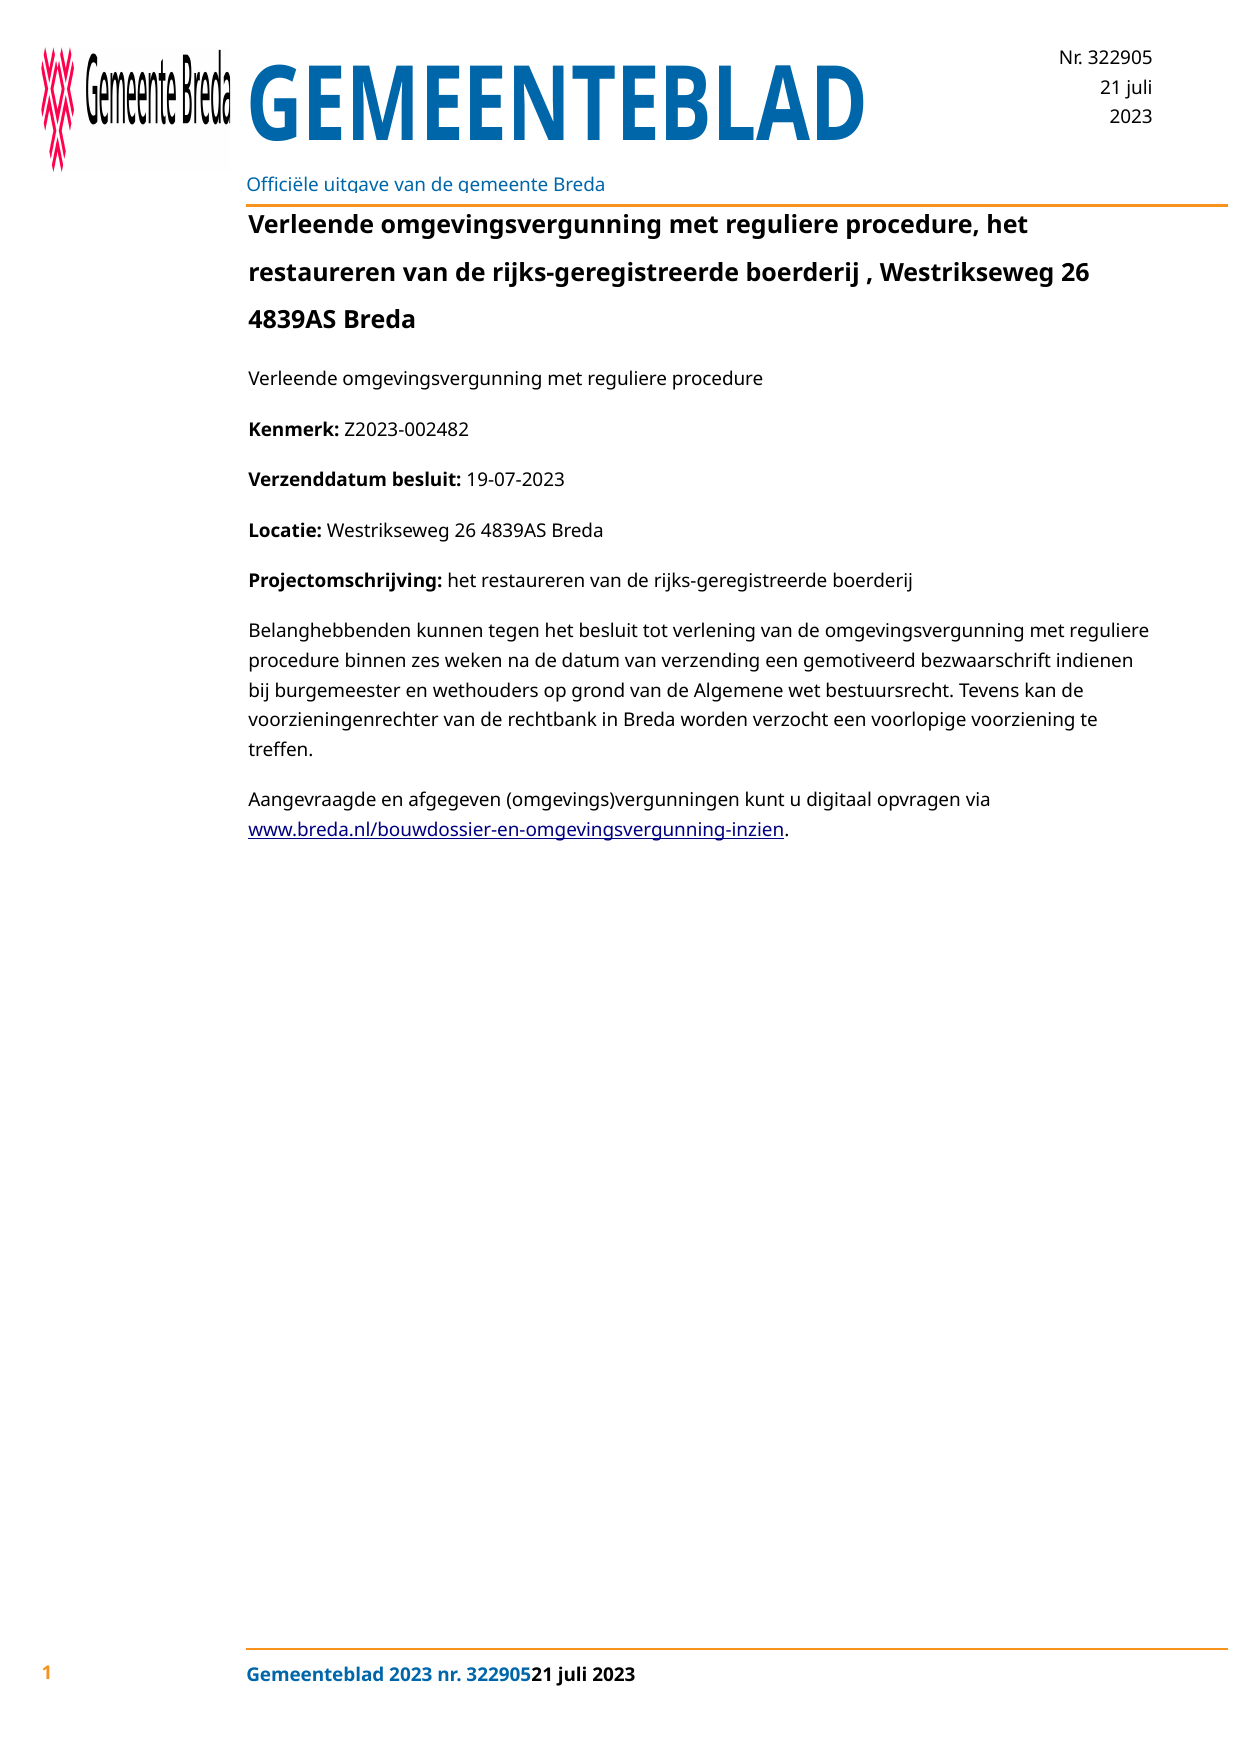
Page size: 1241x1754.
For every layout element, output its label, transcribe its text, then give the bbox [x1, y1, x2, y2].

text Verzenddatum besluit: 19-07-2023 [248, 466, 1152, 492]
text Projectomschrijving: het restaureren van de rijks-geregistreerde boerderij [248, 567, 1152, 593]
text Kenmerk: Z2023-002482 [248, 416, 1152, 442]
text Belanghebbenden kunnen tegen het besluit tot verlening van de omgevingsvergunning met reguliere procedure binnen zes weken na de datum van verzending een gemotiveerd bezwaarschrift indienen bij burgemeester en wethouders op grond van de Algemene wet bestuursrecht. Tevens kan de voorzieningenrechter van de rechtbank in Breda worden verzocht een voorlopige voorziening te treffen. [248, 618, 1152, 762]
text Aangevraagde en afgegeven (omgevings)vergunningen kunt u digitaal opvragen via www.breda.nl/bouwdossier-en-omgevingsvergunning-inzien. [248, 786, 1152, 842]
picture [41, 47, 231, 172]
text Locatie: Westrikseweg 26 4839AS Breda [248, 517, 1152, 542]
text Verleende omgevingsvergunning met reguliere procedure [248, 366, 1152, 391]
text Verleende omgevingsvergunning met reguliere procedure, het restaureren van de rijks-geregistreerde boerderij , Westrikseweg 26 4839AS Breda [248, 207, 1152, 336]
